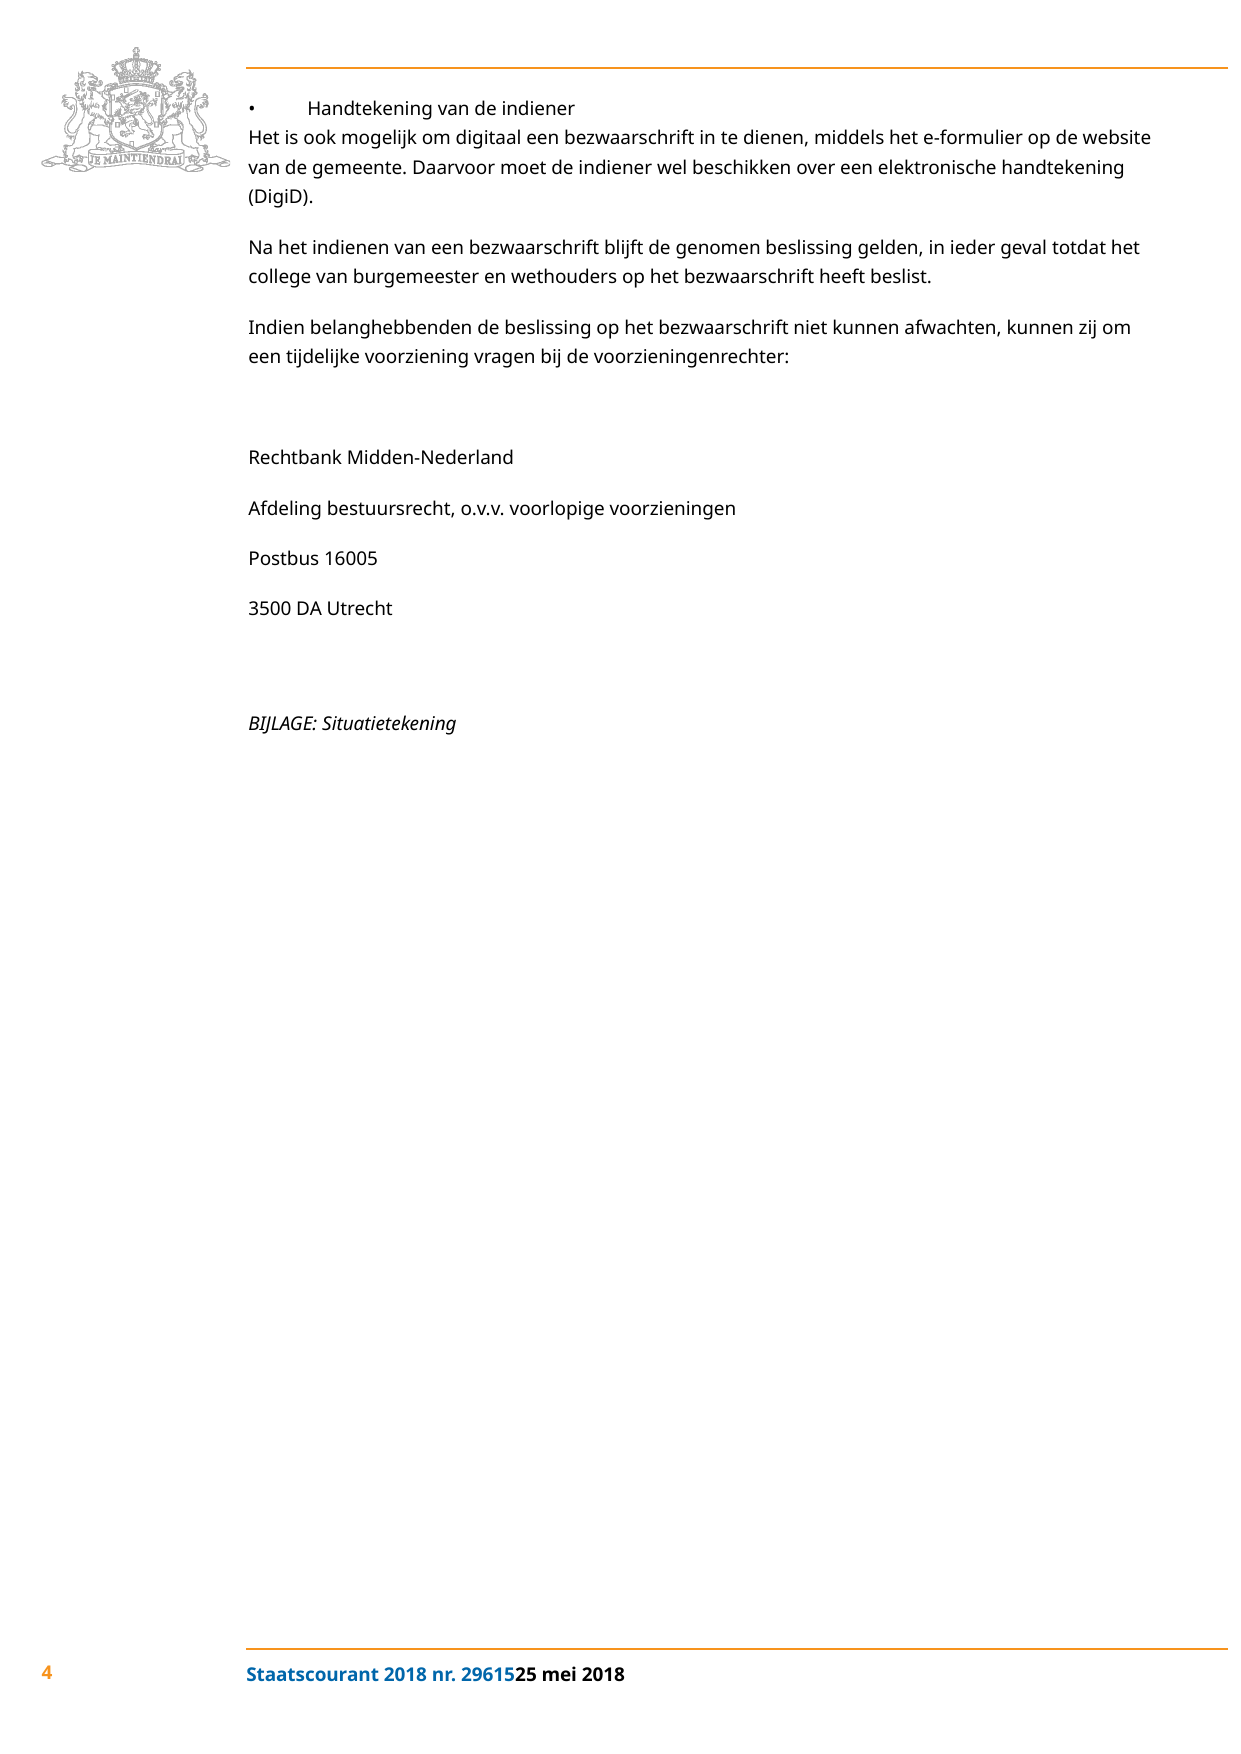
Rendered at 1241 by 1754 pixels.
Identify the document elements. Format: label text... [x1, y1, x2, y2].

text Rechtbank Midden-Nederland [248, 444, 1152, 470]
text Postbus 16005 [248, 545, 1152, 571]
text BIJLAGE: Situatietekening [248, 710, 1152, 736]
list Handtekening van de indiener [248, 95, 1152, 121]
text Indien belanghebbenden de beslissing op het bezwaarschrift niet kunnen afwachten, kunnen zij om een tijdelijke voorziening vragen bij de voorzieningenrechter: [248, 314, 1152, 369]
picture [41, 47, 231, 172]
text Afdeling bestuursrecht, o.v.v. voorlopige voorzieningen [248, 495, 1152, 521]
text Na het indienen van een bezwaarschrift blijft de genomen beslissing gelden, in ieder geval totdat het college van burgemeester en wethouders op het bezwaarschrift heeft beslist. [248, 234, 1152, 289]
text Het is ook mogelijk om digitaal een bezwaarschrift in te dienen, middels het e-formulier op de website van de gemeente. Daarvoor moet de indiener wel beschikken over een elektronische handtekening (DigiD). [248, 124, 1152, 209]
text 3500 DA Utrecht [248, 596, 1152, 621]
